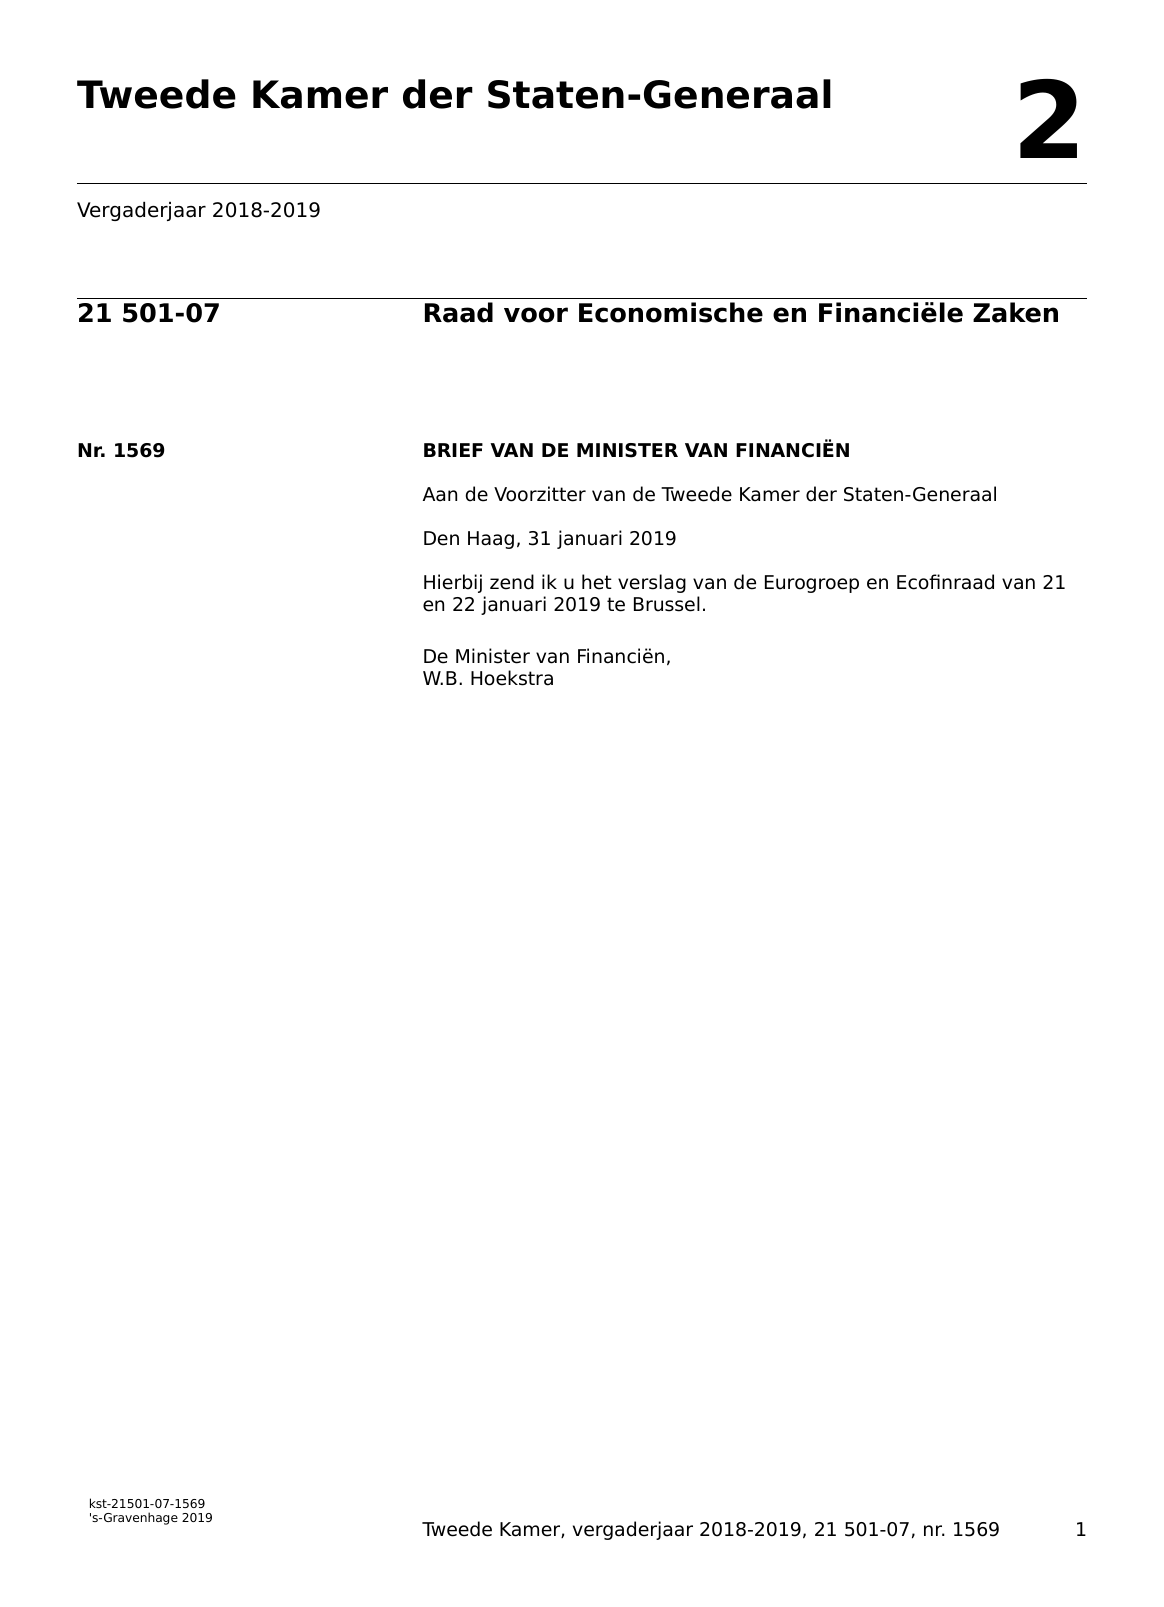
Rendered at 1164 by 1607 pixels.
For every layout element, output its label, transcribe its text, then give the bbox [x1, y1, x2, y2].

text kst-21501-07-1569 [88, 1497, 323, 1511]
table_cell Vergaderjaar 2018-2019 [77, 184, 1087, 298]
text Aan de Voorzitter van de Tweede Kamer der Staten-Generaal [422, 484, 1087, 506]
table_header Tweede Kamer der Staten-Generaal [77, 59, 886, 183]
text De Minister van Financiën, W.B. Hoekstra [422, 646, 1087, 690]
text 's-Gravenhage 2019 [88, 1511, 323, 1525]
text Hierbij zend ik u het verslag van de Eurogroep en Ecofinraad van 21 en 22 januari 2019 te Brussel. [422, 572, 1087, 616]
text Den Haag, 31 januari 2019 [422, 528, 1087, 550]
table_header 2 [886, 59, 1087, 183]
subtitle 21 501-07 Raad voor Economische en Financiële Zaken [77, 299, 1087, 329]
subtitle Nr. 1569 BRIEF VAN DE MINISTER VAN FINANCIËN [77, 440, 1087, 462]
